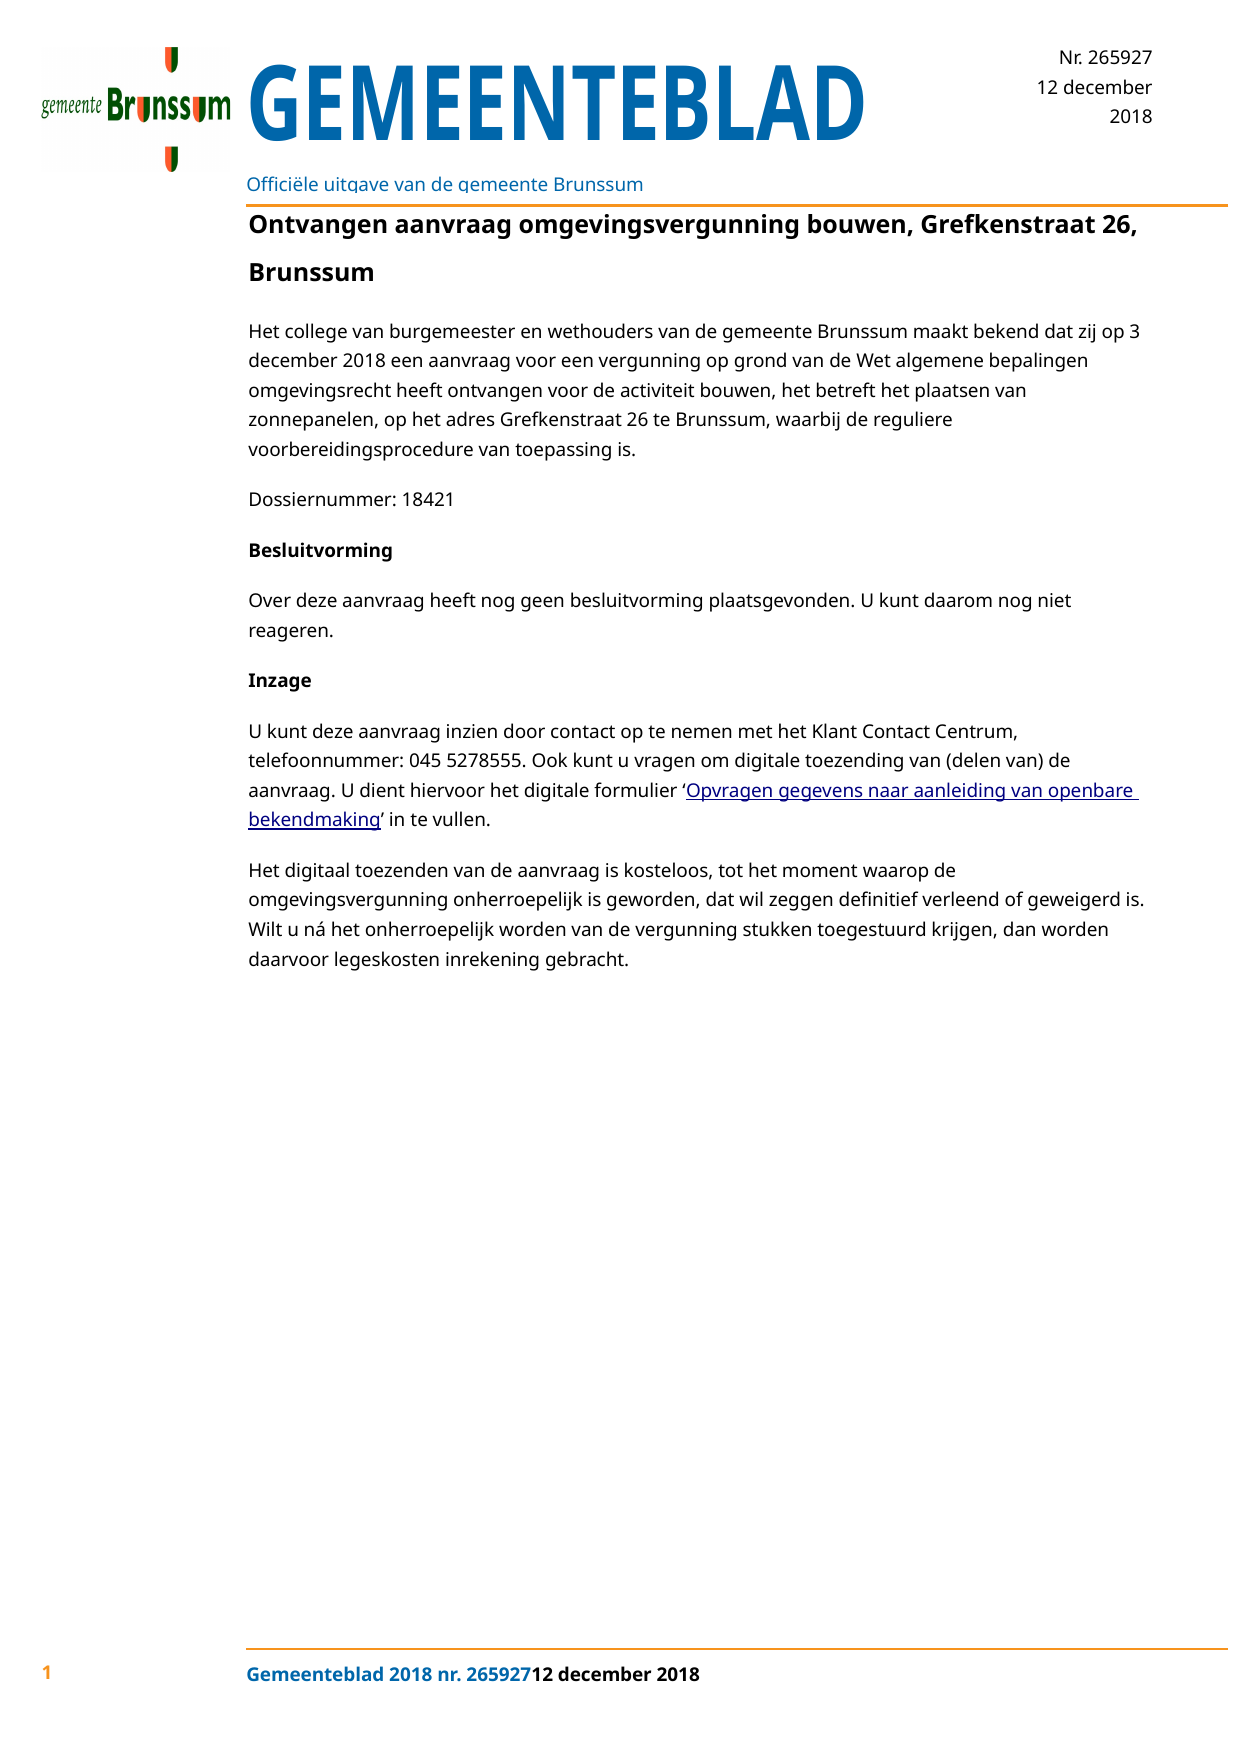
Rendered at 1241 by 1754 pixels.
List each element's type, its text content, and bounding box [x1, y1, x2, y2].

text Inzage [248, 667, 1152, 693]
text Besluitvorming [248, 537, 1152, 563]
text U kunt deze aanvraag inzien door contact op te nemen met het Klant Contact Centrum, telefoonnummer: 045 5278555. Ook kunt u vragen om digitale toezending van (delen van) de aanvraag. U dient hiervoor het digitale formulier ‘Opvragen gegevens naar aanleiding van openbare bekendmaking’ in te vullen. [248, 718, 1152, 832]
text Het digitaal toezenden van de aanvraag is kosteloos, tot het moment waarop de omgevingsvergunning onherroepelijk is geworden, dat wil zeggen definitief verleend of geweigerd is. Wilt u ná het onherroepelijk worden van de vergunning stukken toegestuurd krijgen, dan worden daarvoor legeskosten inrekening gebracht. [248, 857, 1152, 972]
picture [41, 47, 231, 172]
text Ontvangen aanvraag omgevingsvergunning bouwen, Grefkenstraat 26, Brunssum [248, 207, 1152, 288]
text Dossiernummer: 18421 [248, 487, 1152, 512]
text Over deze aanvraag heeft nog geen besluitvorming plaatsgevonden. U kunt daarom nog niet reageren. [248, 587, 1152, 643]
text Het college van burgemeester en wethouders van de gemeente Brunssum maakt bekend dat zij op 3 december 2018 een aanvraag voor een vergunning op grond van de Wet algemene bepalingen omgevingsrecht heeft ontvangen voor de activiteit bouwen, het betreft het plaatsen van zonnepanelen, op het adres Grefkenstraat 26 te Brunssum, waarbij de reguliere voorbereidingsprocedure van toepassing is. [248, 318, 1152, 462]
